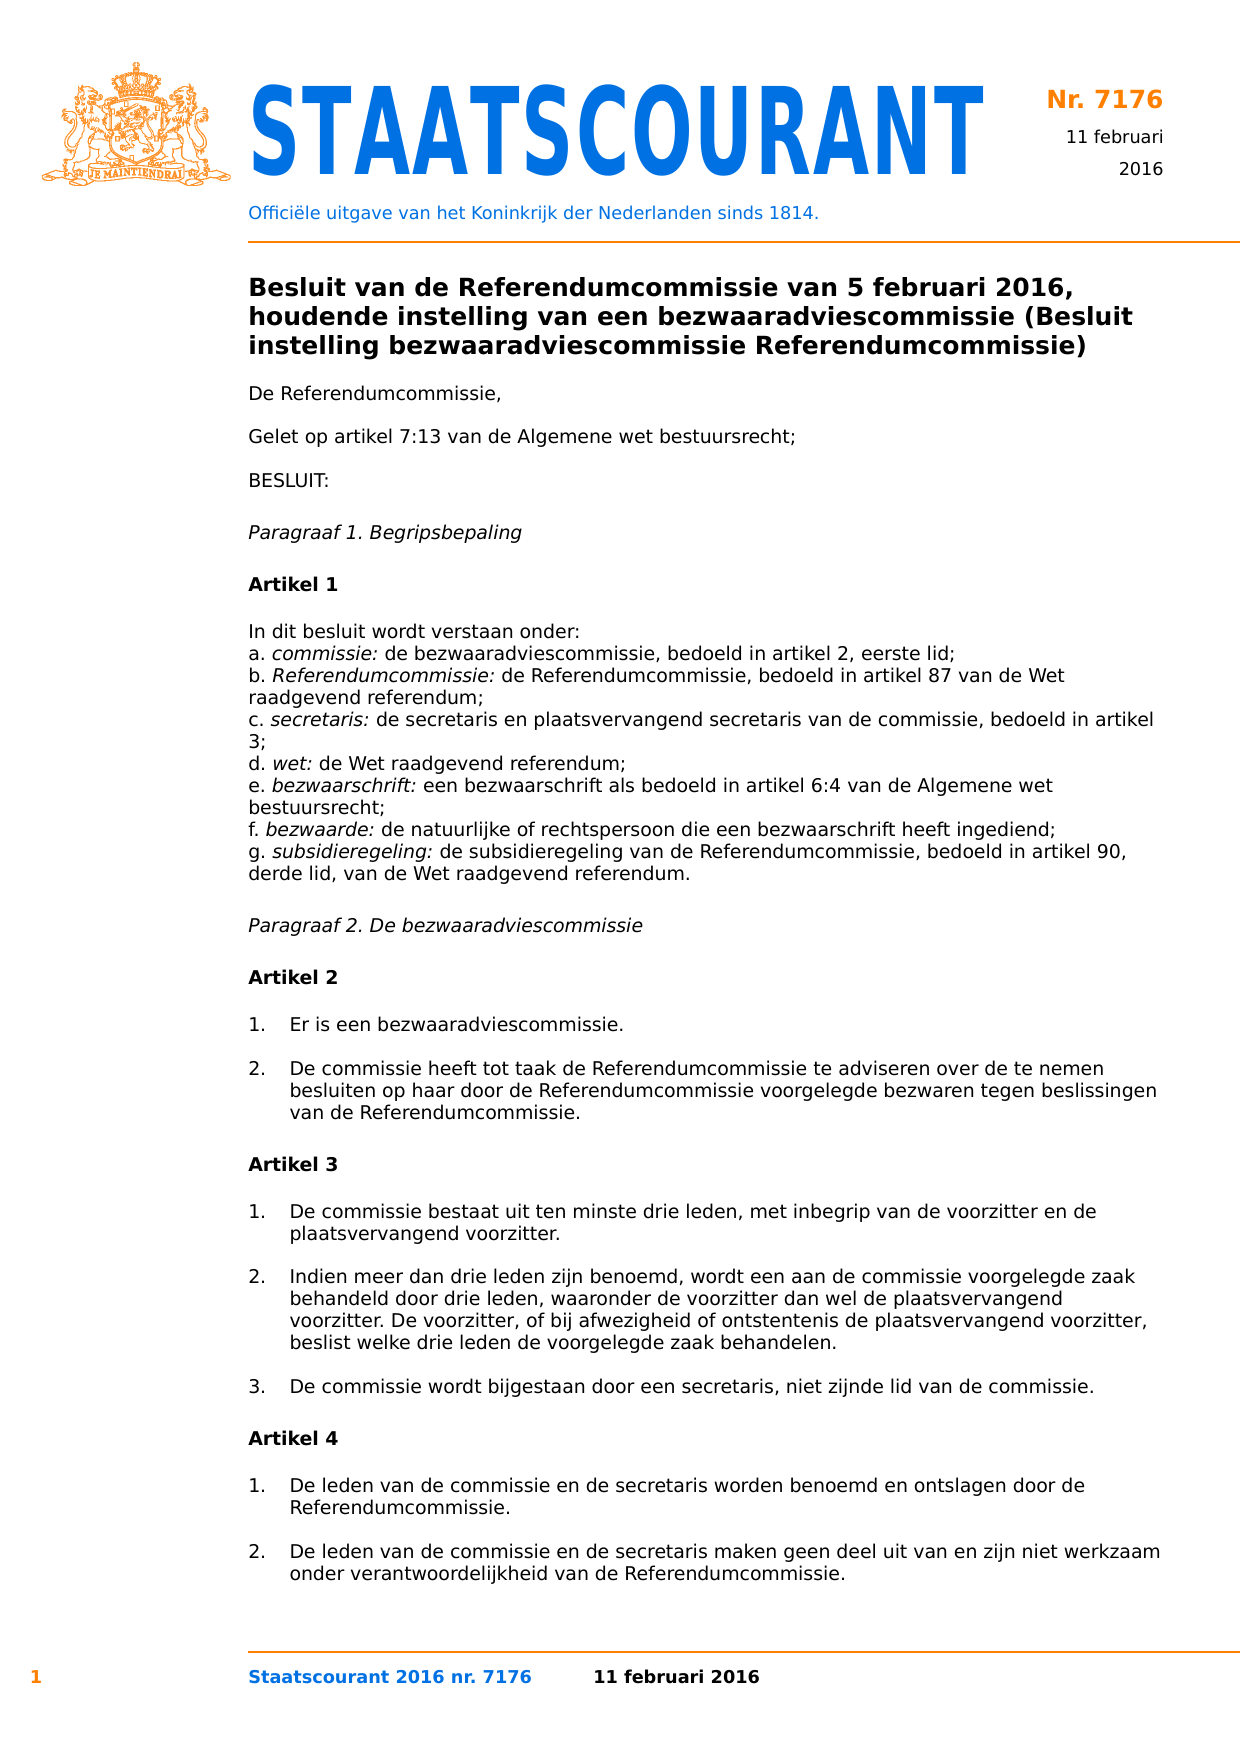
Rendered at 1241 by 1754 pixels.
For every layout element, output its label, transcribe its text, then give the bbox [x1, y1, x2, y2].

table_cell 2016 [998, 153, 1240, 203]
table_cell Officiële uitgave van het Koninkrijk der Nederlanden sinds 1814. [248, 203, 1240, 241]
table_header [25, 62, 248, 241]
table_cell 11 februari [998, 121, 1240, 153]
text De Referendumcommissie, [248, 382, 1163, 404]
table_header STAATSCOURANT [248, 62, 998, 203]
text d. wet: de Wet raadgevend referendum; [248, 753, 1163, 775]
text 2. Indien meer dan drie leden zijn benoemd, wordt een aan de commissie voorgelegde zaak behandeld door drie leden, waaronder de voorzitter dan wel de plaatsvervangend voorzitter. De voorzitter, of bij afwezigheid of ontstentenis de plaatsvervangend voorzitter, beslist welke drie leden de voorgelegde zaak behandelen. [248, 1266, 1163, 1354]
text e. bezwaarschrift: een bezwaarschrift als bedoeld in artikel 6:4 van de Algemene wet bestuursrecht; [248, 775, 1163, 819]
text 2. De commissie heeft tot taak de Referendumcommissie te adviseren over de te nemen besluiten op haar door de Referendumcommissie voorgelegde bezwaren tegen beslissingen van de Referendumcommissie. [248, 1058, 1163, 1123]
subtitle Besluit van de Referendumcommissie van 5 februari 2016, houdende instelling van een bezwaaradviescommissie (Besluit instelling bezwaaradviescommissie Referendumcommissie) [248, 273, 1163, 361]
text Gelet op artikel 7:13 van de Algemene wet bestuursrecht; [248, 426, 1163, 448]
text 1. De leden van de commissie en de secretaris worden benoemd en ontslagen door de Referendumcommissie. [248, 1475, 1163, 1519]
text f. bezwaarde: de natuurlijke of rechtspersoon die een bezwaarschrift heeft ingediend; [248, 819, 1163, 841]
text 2. De leden van de commissie en de secretaris maken geen deel uit van en zijn niet werkzaam onder verantwoordelijkheid van de Referendumcommissie. [248, 1541, 1163, 1585]
subtitle Paragraaf 2. De bezwaaradviescommissie [248, 915, 1163, 937]
text 1. De commissie bestaat uit ten minste drie leden, met inbegrip van de voorzitter en de plaatsvervangend voorzitter. [248, 1201, 1163, 1244]
text 1. Er is een bezwaaradviescommissie. [248, 1014, 1163, 1036]
subtitle Artikel 2 [248, 967, 1163, 989]
subtitle Artikel 4 [248, 1428, 1163, 1450]
text b. Referendumcommissie: de Referendumcommissie, bedoeld in artikel 87 van de Wet raadgevend referendum; [248, 665, 1163, 709]
text In dit besluit wordt verstaan onder: [248, 621, 1163, 643]
subtitle Artikel 1 [248, 574, 1163, 596]
picture [41, 62, 231, 186]
text g. subsidieregeling: de subsidieregeling van de Referendumcommissie, bedoeld in artikel 90, derde lid, van de Wet raadgevend referendum. [248, 841, 1163, 885]
text BESLUIT: [248, 470, 1163, 492]
text a. commissie: de bezwaaradviescommissie, bedoeld in artikel 2, eerste lid; [248, 643, 1163, 665]
text c. secretaris: de secretaris en plaatsvervangend secretaris van de commissie, bedoeld in artikel 3; [248, 709, 1163, 753]
text 3. De commissie wordt bijgestaan door een secretaris, niet zijnde lid van de commissie. [248, 1376, 1163, 1398]
subtitle Artikel 3 [248, 1153, 1163, 1176]
table_header Nr. 7176 [998, 62, 1240, 121]
subtitle Paragraaf 1. Begripsbepaling [248, 522, 1163, 544]
